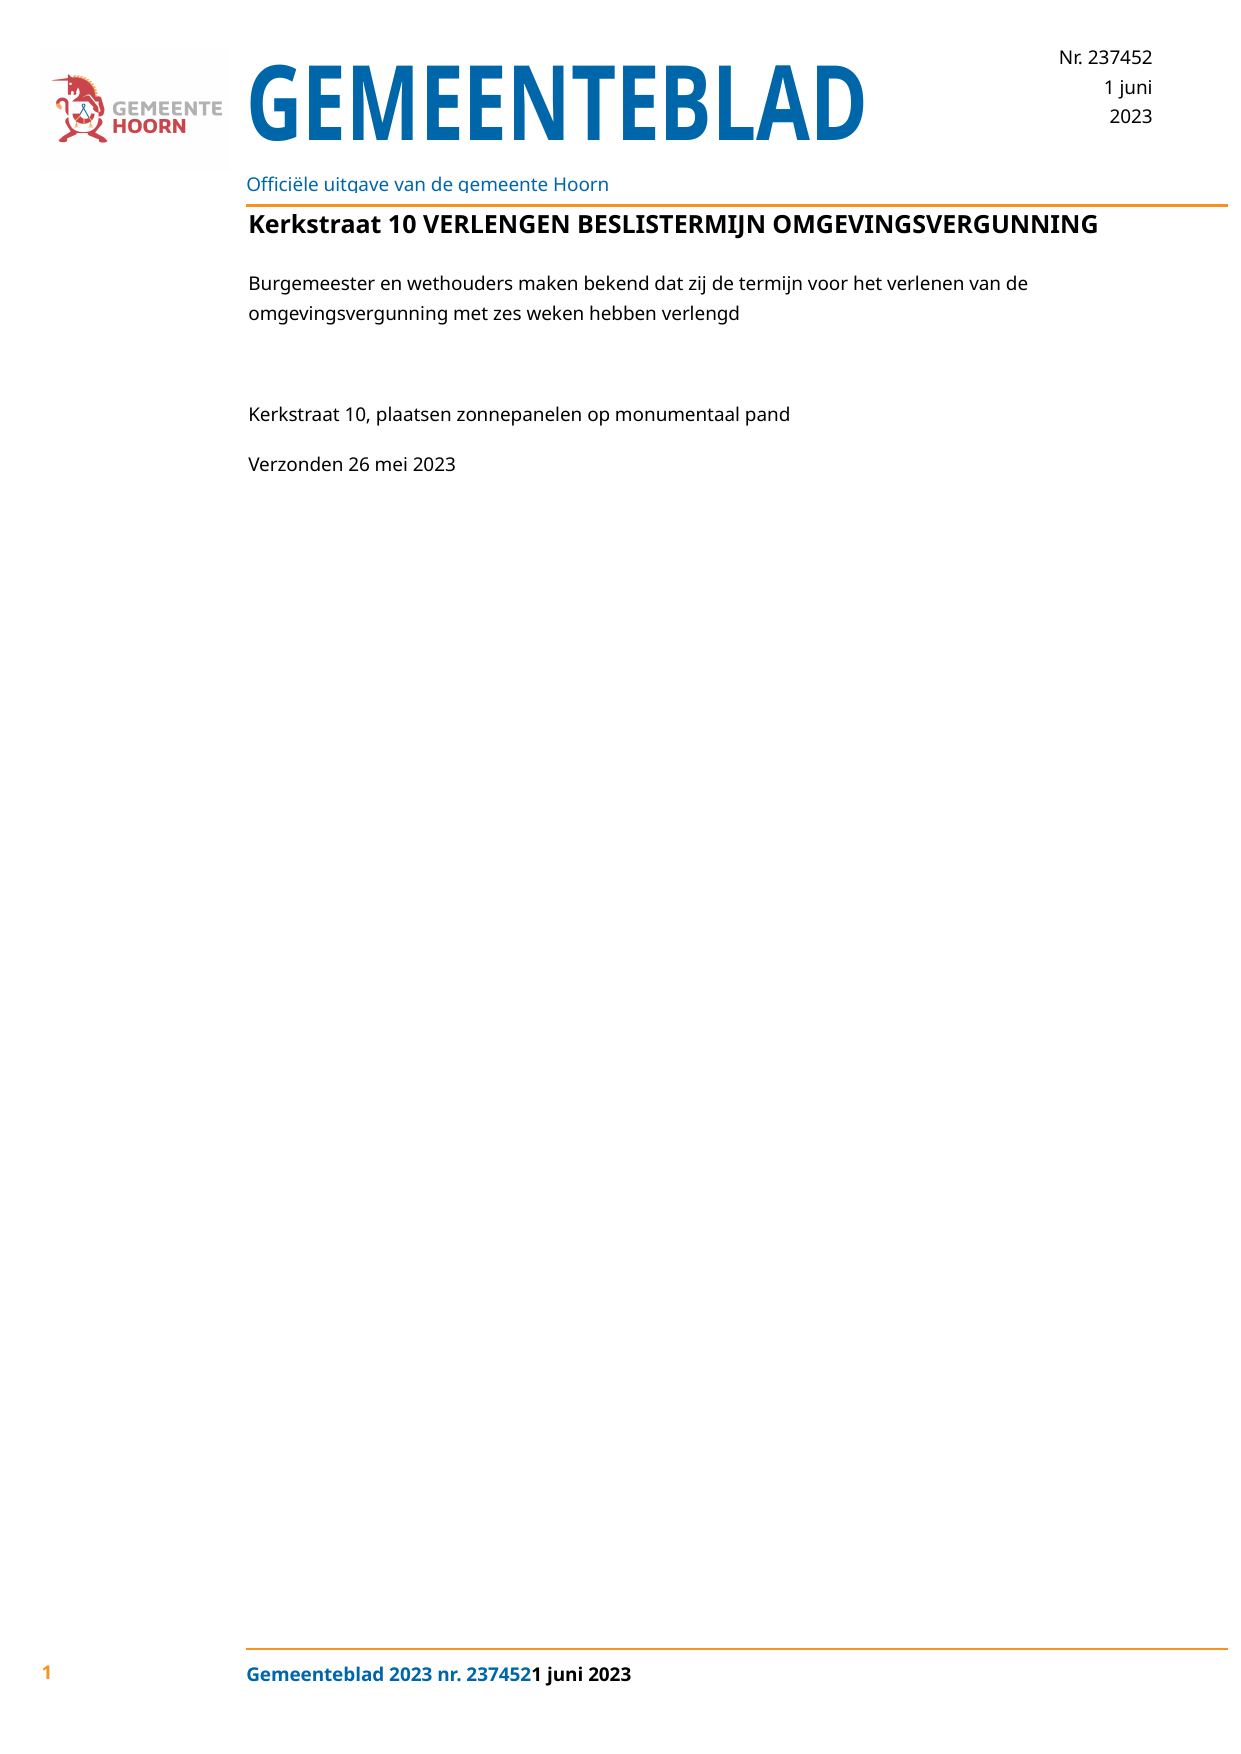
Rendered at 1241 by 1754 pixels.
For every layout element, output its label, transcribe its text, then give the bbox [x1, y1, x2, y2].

text Verzonden 26 mei 2023 [248, 451, 1152, 477]
picture [41, 47, 231, 172]
text Burgemeester en wethouders maken bekend dat zij de termijn voor het verlenen van de omgevingsvergunning met zes weken hebben verlengd [248, 270, 1152, 326]
text Kerkstraat 10 VERLENGEN BESLISTERMIJN OMGEVINGSVERGUNNING [248, 207, 1152, 241]
text Kerkstraat 10, plaatsen zonnepanelen op monumentaal pand [248, 401, 1152, 426]
